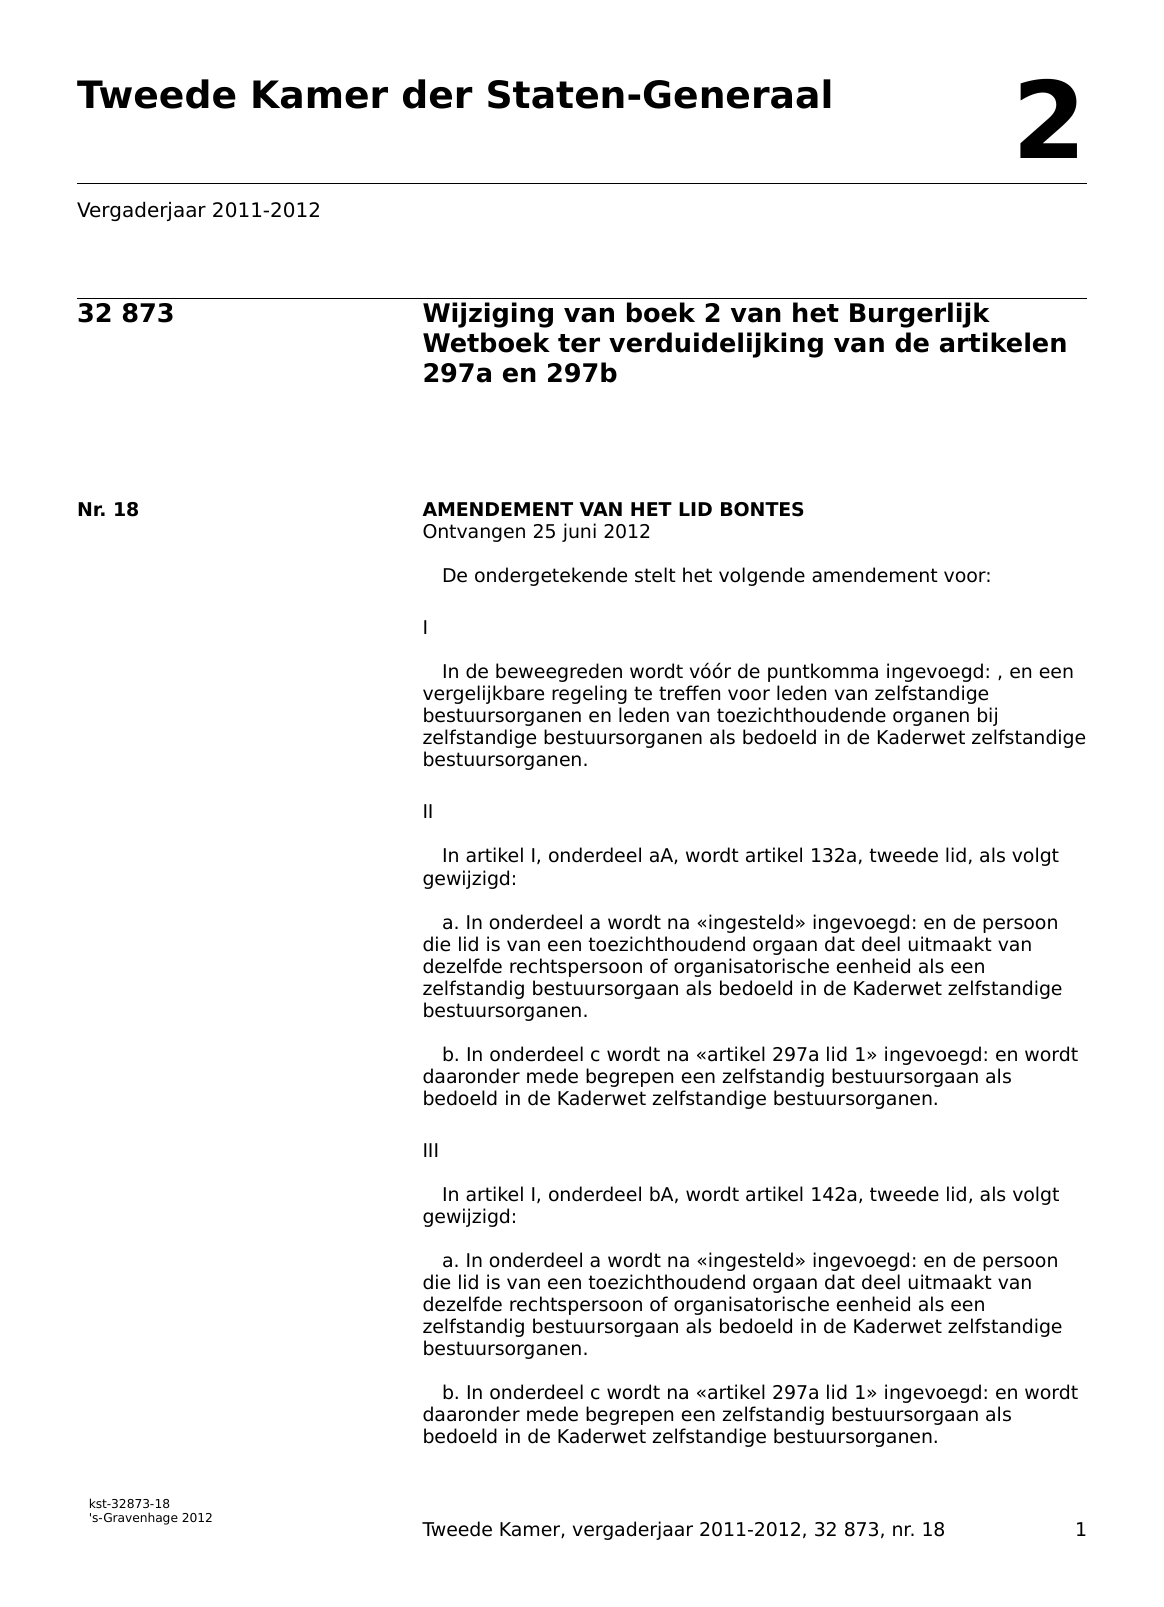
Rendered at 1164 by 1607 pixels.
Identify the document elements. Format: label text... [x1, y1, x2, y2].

text In de beweegreden wordt vóór de puntkomma ingevoegd: , en een vergelijkbare regeling te treffen voor leden van zelfstandige bestuursorganen en leden van toezichthoudende organen bij zelfstandige bestuursorganen als bedoeld in de Kaderwet zelfstandige bestuursorganen. [422, 661, 1087, 771]
subtitle Nr. 18 AMENDEMENT VAN HET LID BONTES [77, 499, 1087, 521]
subtitle II [422, 801, 1087, 823]
table_cell Vergaderjaar 2011-2012 [77, 184, 1087, 298]
table_header Tweede Kamer der Staten-Generaal [77, 59, 886, 183]
text Ontvangen 25 juni 2012 [422, 521, 1087, 543]
text In artikel I, onderdeel aA, wordt artikel 132a, tweede lid, als volgt gewijzigd: [422, 845, 1087, 889]
text In artikel I, onderdeel bA, wordt artikel 142a, tweede lid, als volgt gewijzigd: [422, 1184, 1087, 1228]
text b. In onderdeel c wordt na «artikel 297a lid 1» ingevoegd: en wordt daaronder mede begrepen een zelfstandig bestuursorgaan als bedoeld in de Kaderwet zelfstandige bestuursorganen. [422, 1382, 1087, 1448]
text 's-Gravenhage 2012 [88, 1511, 323, 1525]
text b. In onderdeel c wordt na «artikel 297a lid 1» ingevoegd: en wordt daaronder mede begrepen een zelfstandig bestuursorgaan als bedoeld in de Kaderwet zelfstandige bestuursorganen. [422, 1044, 1087, 1109]
text a. In onderdeel a wordt na «ingesteld» ingevoegd: en de persoon die lid is van een toezichthoudend orgaan dat deel uitmaakt van dezelfde rechtspersoon of organisatorische eenheid als een zelfstandig bestuursorgaan als bedoeld in de Kaderwet zelfstandige bestuursorganen. [422, 1250, 1087, 1360]
subtitle III [422, 1139, 1087, 1162]
text De ondergetekende stelt het volgende amendement voor: [422, 565, 1087, 587]
subtitle 32 873 Wijziging van boek 2 van het Burgerlijk Wetboek ter verduidelijking van de artikelen 297a en 297b [77, 299, 1087, 388]
text a. In onderdeel a wordt na «ingesteld» ingevoegd: en de persoon die lid is van een toezichthoudend orgaan dat deel uitmaakt van dezelfde rechtspersoon of organisatorische eenheid als een zelfstandig bestuursorgaan als bedoeld in de Kaderwet zelfstandige bestuursorganen. [422, 912, 1087, 1021]
table_header 2 [886, 59, 1087, 183]
subtitle I [422, 617, 1087, 639]
text kst-32873-18 [88, 1497, 323, 1511]
